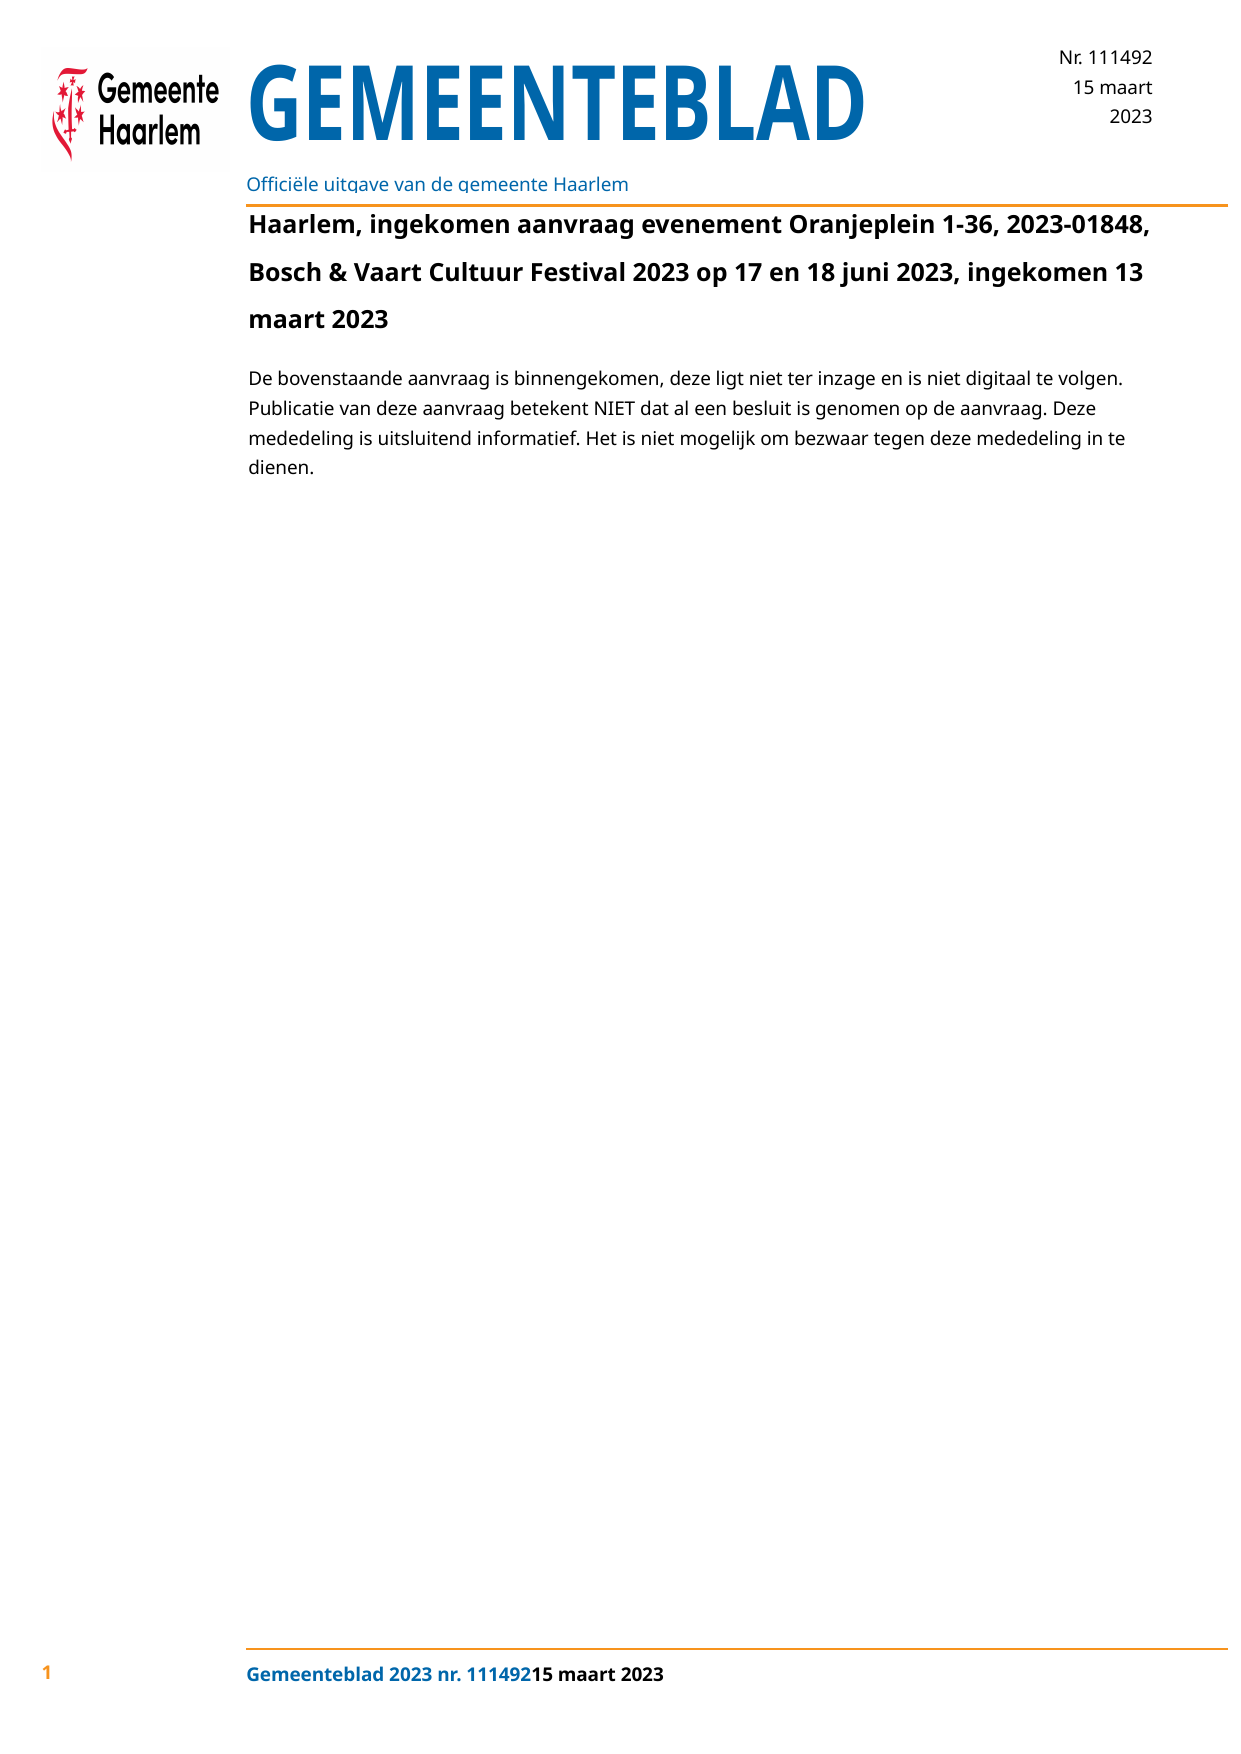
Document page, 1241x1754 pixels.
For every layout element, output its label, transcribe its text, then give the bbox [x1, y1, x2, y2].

text De bovenstaande aanvraag is binnengekomen, deze ligt niet ter inzage en is niet digitaal te volgen. Publicatie van deze aanvraag betekent NIET dat al een besluit is genomen op de aanvraag. Deze mededeling is uitsluitend informatief. Het is niet mogelijk om bezwaar tegen deze mededeling in te dienen. [248, 366, 1152, 480]
picture [41, 47, 231, 172]
text Haarlem, ingekomen aanvraag evenement Oranjeplein 1-36, 2023-01848, Bosch & Vaart Cultuur Festival 2023 op 17 en 18 juni 2023, ingekomen 13 maart 2023 [248, 207, 1152, 336]
